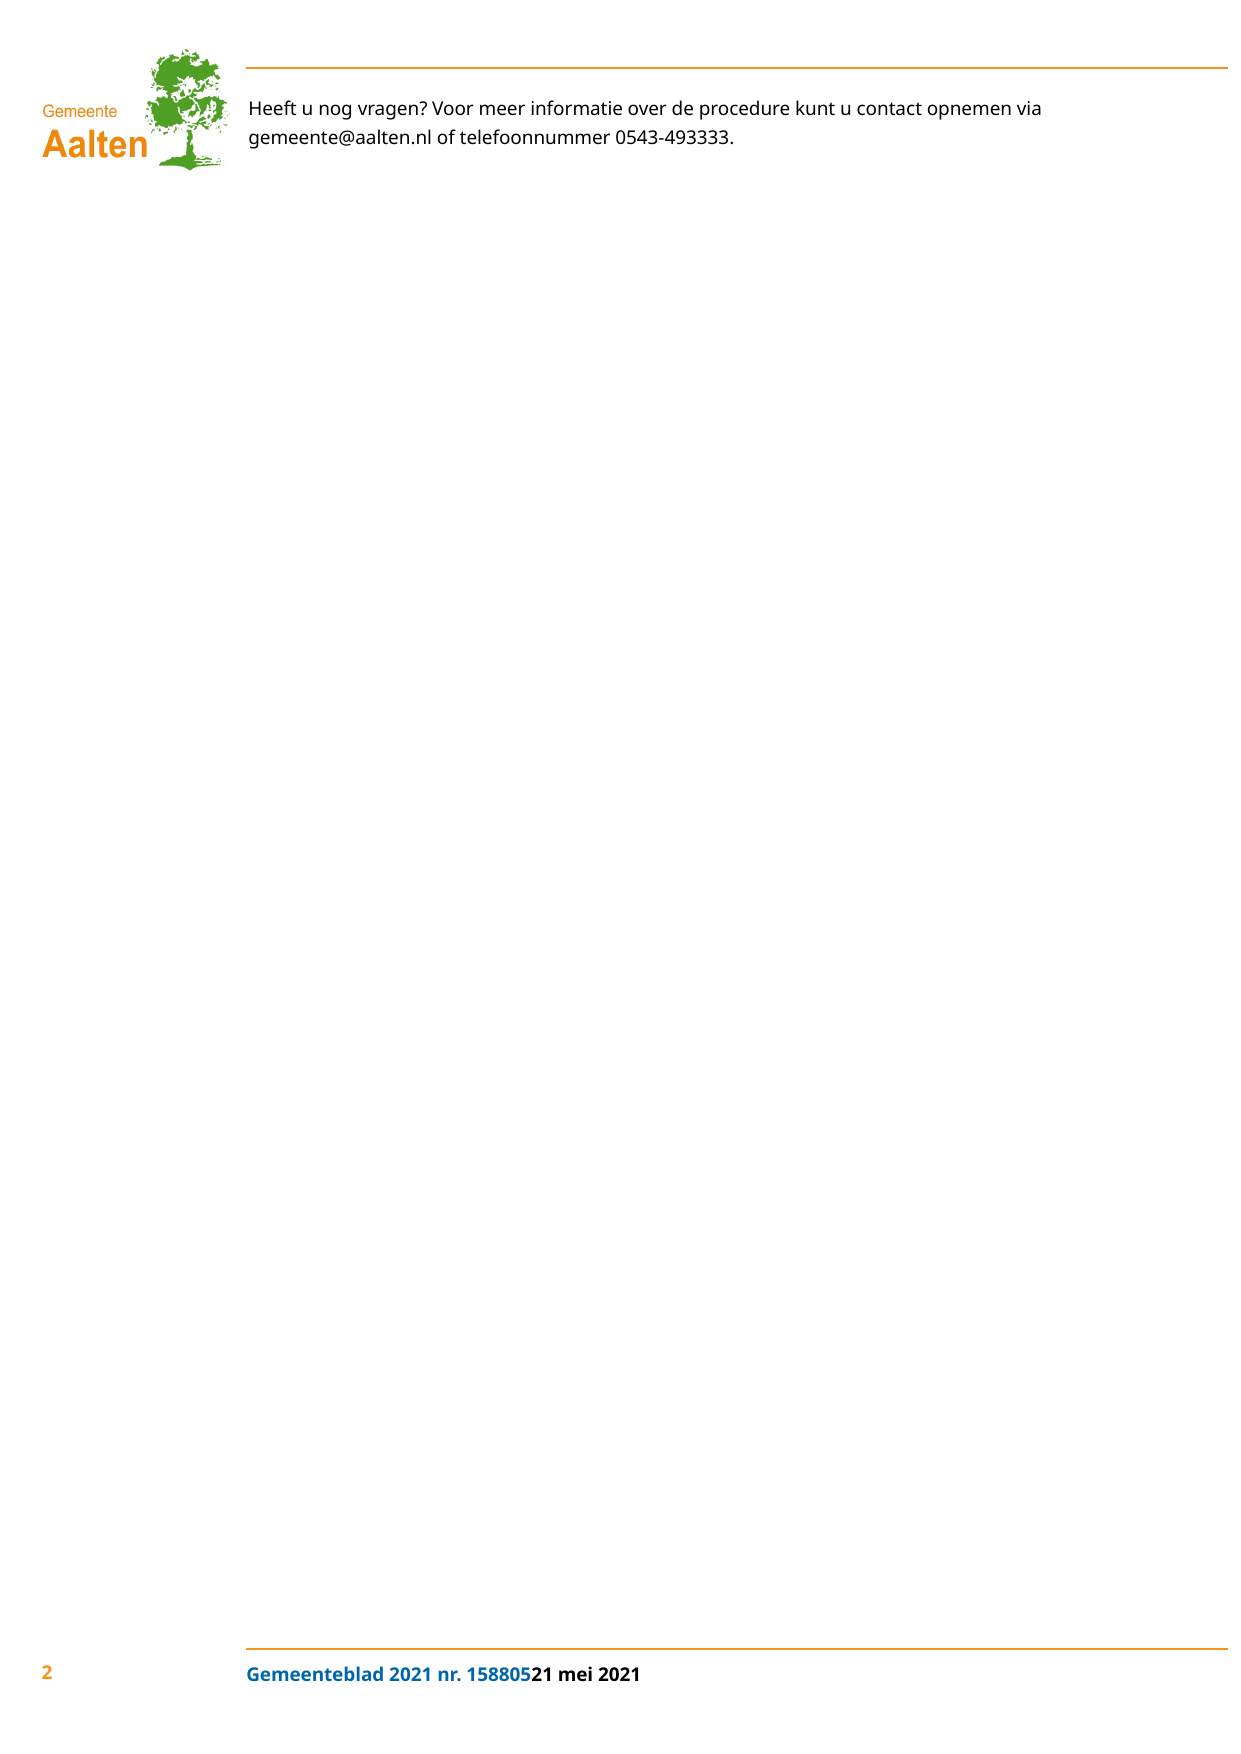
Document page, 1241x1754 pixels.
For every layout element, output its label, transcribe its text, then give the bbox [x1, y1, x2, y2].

text Heeft u nog vragen? Voor meer informatie over de procedure kunt u contact opnemen via gemeente@aalten.nl of telefoonnummer 0543-493333. [248, 95, 1152, 150]
picture [41, 47, 231, 172]
